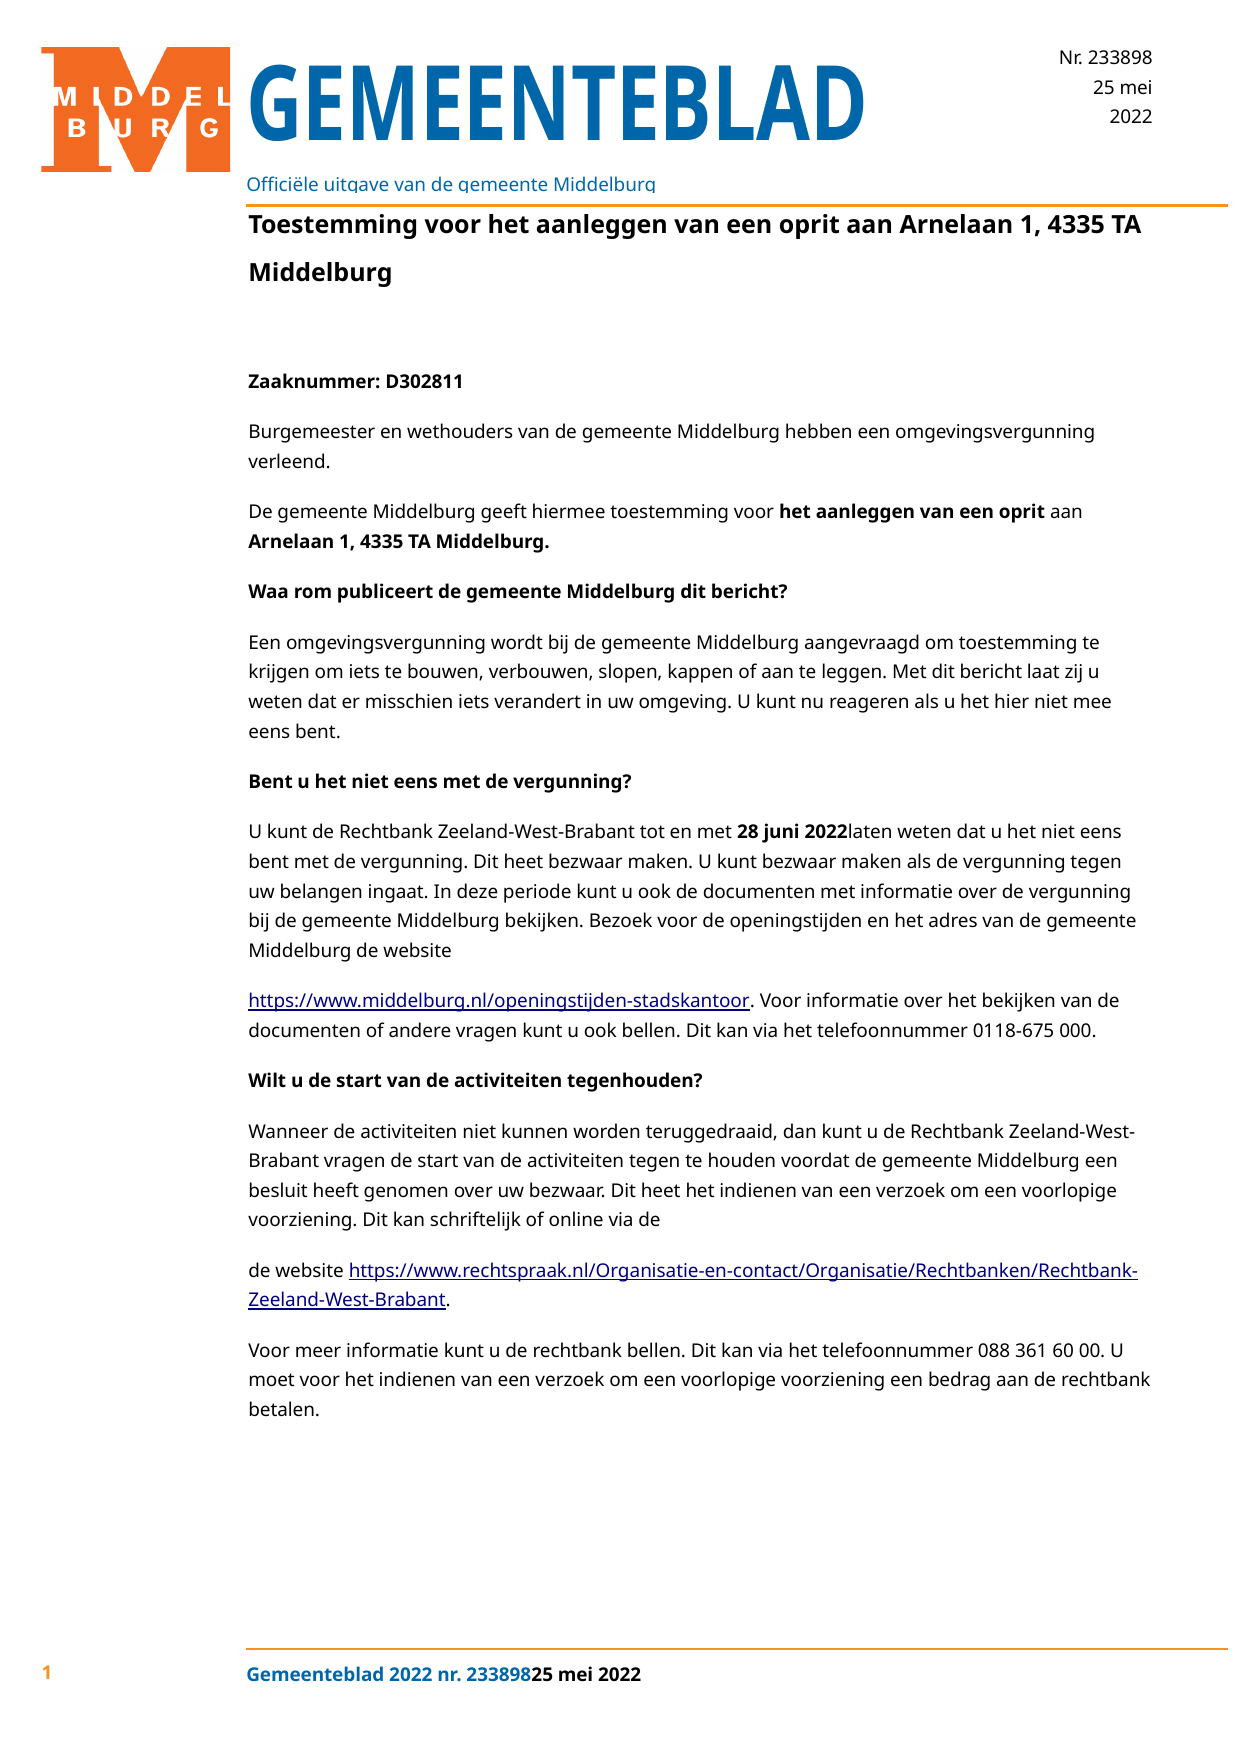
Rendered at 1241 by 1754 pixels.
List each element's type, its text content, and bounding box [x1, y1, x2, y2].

picture [41, 47, 231, 172]
text Burgemeester en wethouders van de gemeente Middelburg hebben een omgevingsvergunning verleend. [248, 419, 1152, 474]
text Waa rom publiceert de gemeente Middelburg dit bericht? [248, 579, 1152, 604]
text Toestemming voor het aanleggen van een oprit aan Arnelaan 1, 4335 TA Middelburg [248, 207, 1152, 288]
text De gemeente Middelburg geeft hiermee toestemming voor het aanleggen van een oprit aan Arnelaan 1, 4335 TA Middelburg. [248, 499, 1152, 554]
text Wanneer de activiteiten niet kunnen worden teruggedraaid, dan kunt u de Rechtbank Zeeland-West-Brabant vragen de start van de activiteiten tegen te houden voordat de gemeente Middelburg een besluit heeft genomen over uw bezwaar. Dit heet het indienen van een verzoek om een voorlopige voorziening. Dit kan schriftelijk of online via de [248, 1118, 1152, 1232]
text Wilt u de start van de activiteiten tegenhouden? [248, 1067, 1152, 1093]
text Zaaknummer: D302811 [248, 368, 1152, 394]
text Bent u het niet eens met de vergunning? [248, 768, 1152, 794]
text https://www.middelburg.nl/openingstijden-stadskantoor. Voor informatie over het bekijken van de documenten of andere vragen kunt u ook bellen. Dit kan via het telefoonnummer 0118-675 000. [248, 987, 1152, 1043]
text de website https://www.rechtspraak.nl/Organisatie-en-contact/Organisatie/Rechtbanken/Rechtbank-Zeeland-West-Brabant. [248, 1257, 1152, 1312]
text Een omgevingsvergunning wordt bij de gemeente Middelburg aangevraagd om toestemming te krijgen om iets te bouwen, verbouwen, slopen, kappen of aan te leggen. Met dit bericht laat zij u weten dat er misschien iets verandert in uw omgeving. U kunt nu reageren als u het hier niet mee eens bent. [248, 629, 1152, 744]
text U kunt de Rechtbank Zeeland-West-Brabant tot en met 28 juni 2022laten weten dat u het niet eens bent met de vergunning. Dit heet bezwaar maken. U kunt bezwaar maken als de vergunning tegen uw belangen ingaat. In deze periode kunt u ook de documenten met informatie over de vergunning bij de gemeente Middelburg bekijken. Bezoek voor de openingstijden en het adres van de gemeente Middelburg de website [248, 819, 1152, 963]
text Voor meer informatie kunt u de rechtbank bellen. Dit kan via het telefoonnummer 088 361 60 00. U moet voor het indienen van een verzoek om een voorlopige voorziening een bedrag aan de rechtbank betalen. [248, 1337, 1152, 1422]
